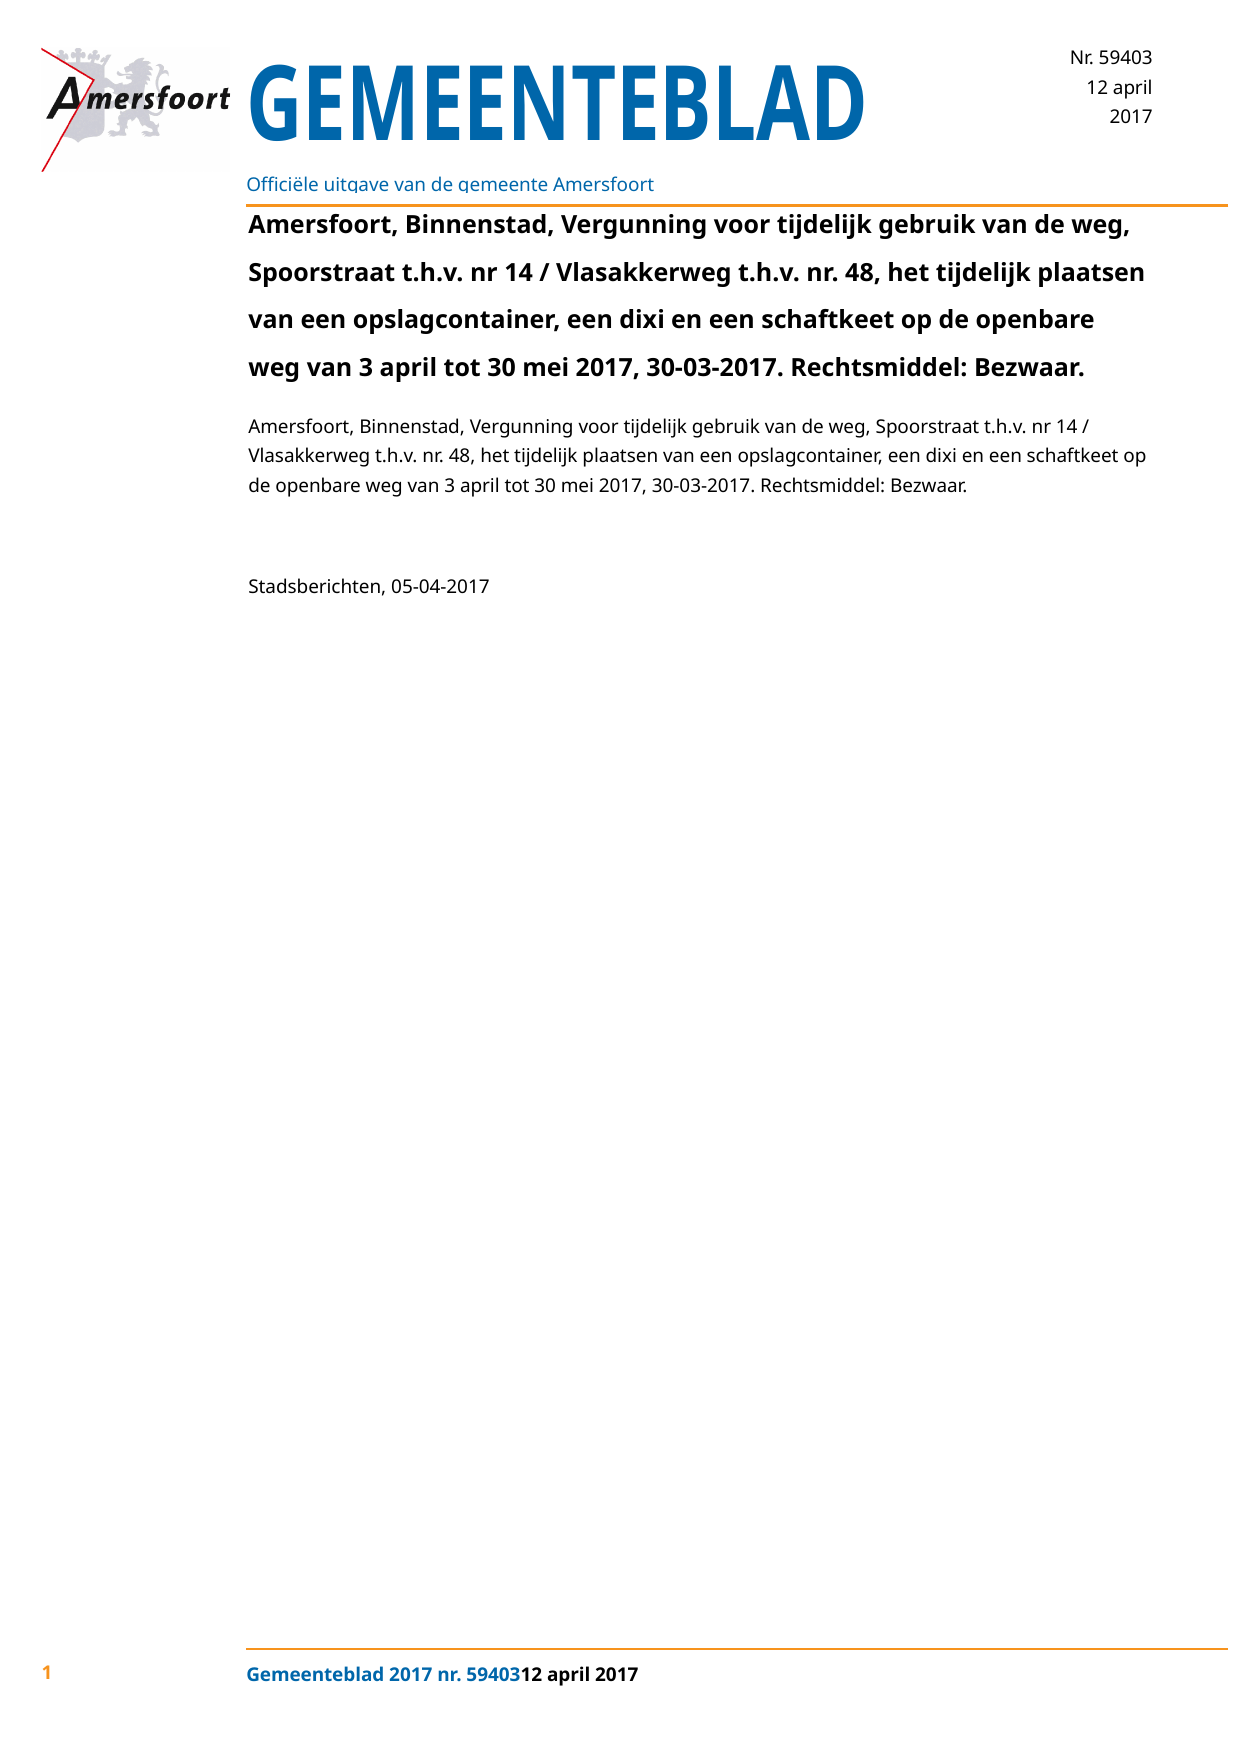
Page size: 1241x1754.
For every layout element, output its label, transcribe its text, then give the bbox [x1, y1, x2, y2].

text Amersfoort, Binnenstad, Vergunning voor tijdelijk gebruik van de weg, Spoorstraat t.h.v. nr 14 / Vlasakkerweg t.h.v. nr. 48, het tijdelijk plaatsen van een opslagcontainer, een dixi en een schaftkeet op de openbare weg van 3 april tot 30 mei 2017, 30-03-2017. Rechtsmiddel: Bezwaar. [248, 207, 1152, 384]
text Stadsberichten, 05-04-2017 [248, 573, 1152, 599]
picture [41, 47, 231, 172]
text Amersfoort, Binnenstad, Vergunning voor tijdelijk gebruik van de weg, Spoorstraat t.h.v. nr 14 / Vlasakkerweg t.h.v. nr. 48, het tijdelijk plaatsen van een opslagcontainer, een dixi en een schaftkeet op de openbare weg van 3 april tot 30 mei 2017, 30-03-2017. Rechtsmiddel: Bezwaar. [248, 413, 1152, 498]
